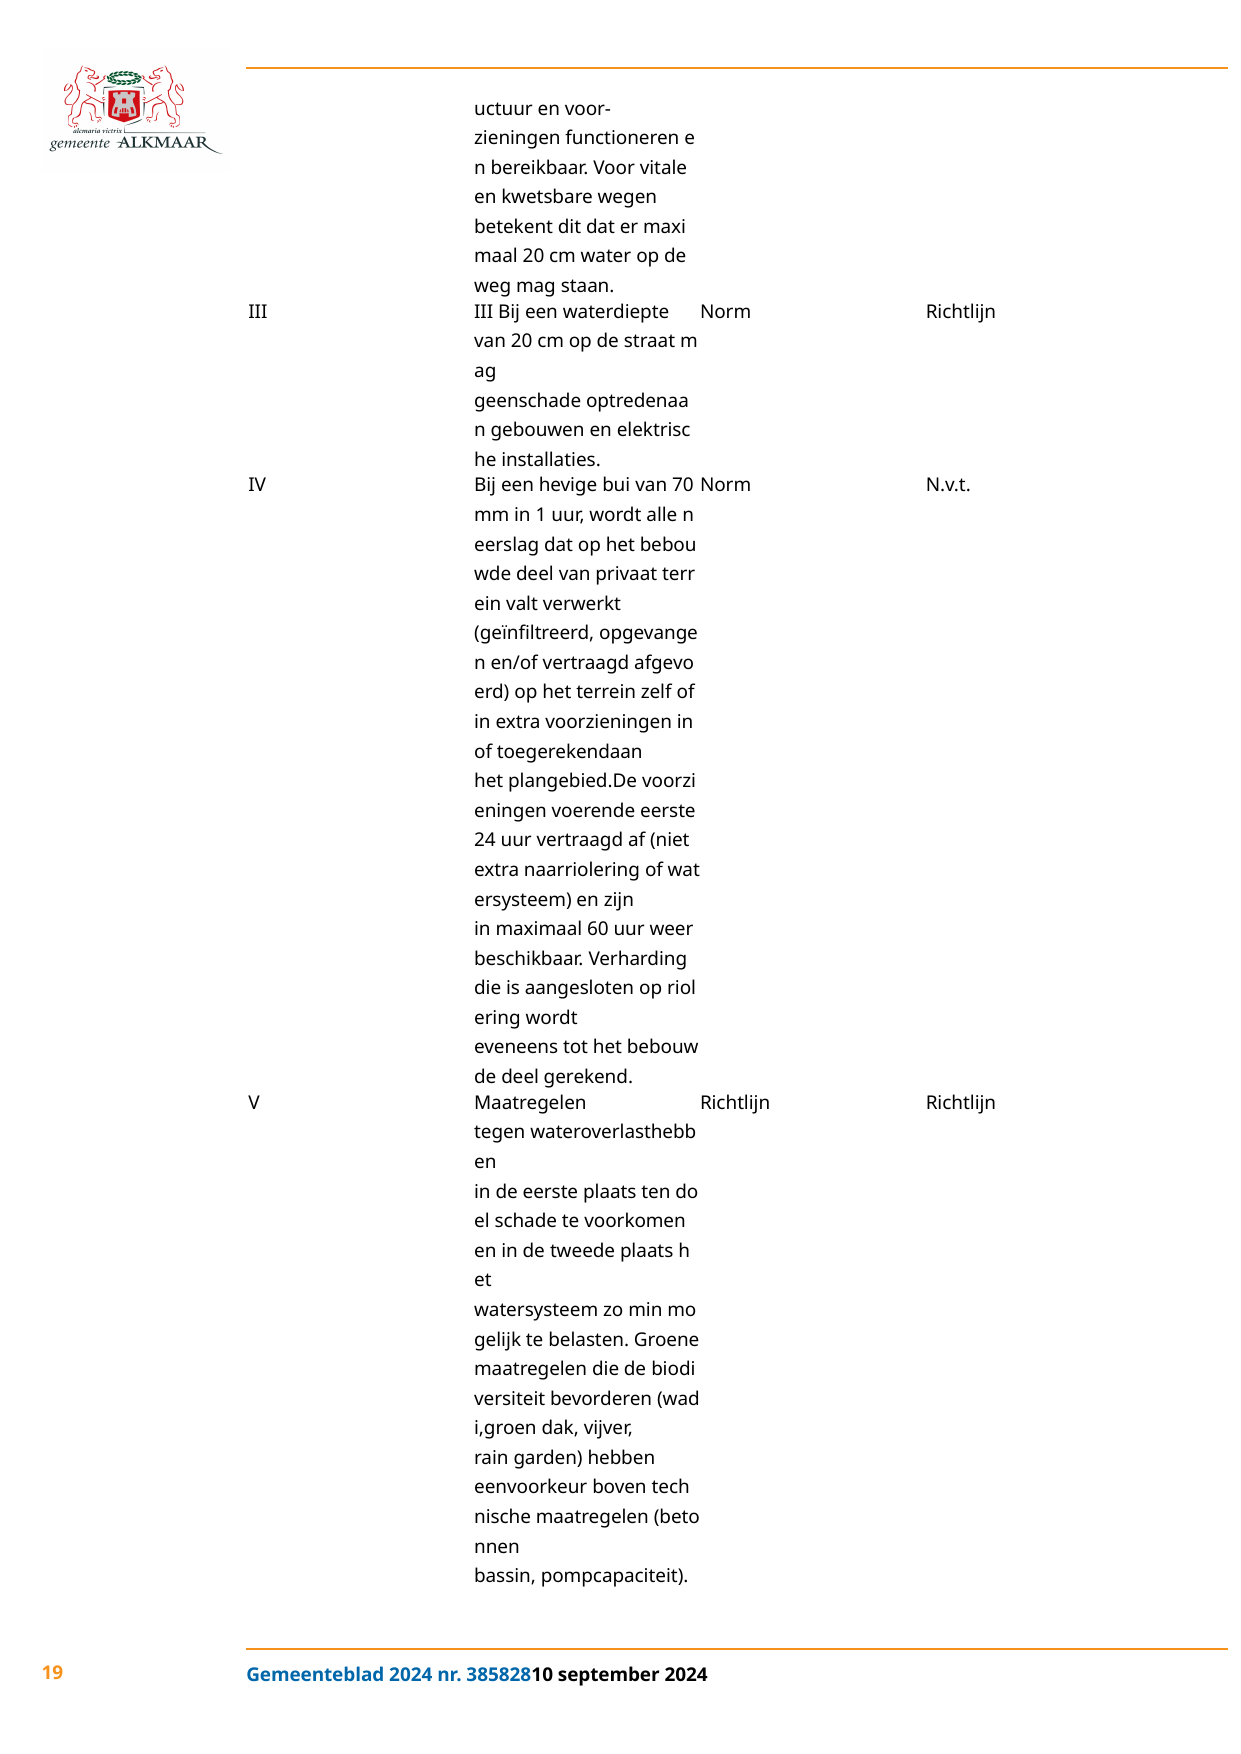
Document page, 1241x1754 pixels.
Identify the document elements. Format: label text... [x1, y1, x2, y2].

table_cell uctuur en voor- zieningen functioneren en bereikbaar. Voor vitale en kwetsbare wegen betekent dit dat er maximaal 20 cm water op de weg mag staan. [474, 95, 700, 298]
table_cell N.v.t. [926, 472, 1152, 1089]
table_cell III [248, 298, 474, 472]
table_cell Richtlijn [926, 298, 1152, 472]
table_cell [926, 95, 1152, 298]
table_cell Norm [700, 298, 926, 472]
table_cell Maatregelen tegen wateroverlasthebben in de eerste plaats ten doel schade te voorkomen en in de tweede plaats het watersysteem zo min mogelijk te belasten. Groene maatregelen die de biodiversiteit bevorderen (wadi,groen dak, vijver, rain garden) hebben eenvoorkeur boven technische maatregelen (betonnen bassin, pompcapaciteit). [474, 1089, 700, 1588]
picture [41, 47, 231, 172]
table_cell Richtlijn [700, 1089, 926, 1588]
table_cell [700, 95, 926, 298]
table_cell Richtlijn [926, 1089, 1152, 1588]
table_cell V [248, 1089, 474, 1588]
table_cell Bij een hevige bui van 70 mm in 1 uur, wordt alle neerslag dat op het bebouwde deel van privaat terrein valt verwerkt (geïnfiltreerd, opgevangen en/of vertraagd afgevoerd) op het terrein zelf of in extra voorzieningen in of toegerekendaan het plangebied.De voorzieningen voerende eerste 24 uur vertraagd af (niet extra naarriolering of watersysteem) en zijn in maximaal 60 uur weer beschikbaar. Verharding die is aangesloten op riolering wordt eveneens tot het bebouwde deel gerekend. [474, 472, 700, 1089]
table_cell III Bij een waterdiepte van 20 cm op de straat mag geenschade optredenaan gebouwen en elektrische installaties. [474, 298, 700, 472]
table_cell Norm [700, 472, 926, 1089]
table_cell [248, 95, 474, 298]
table_cell IV [248, 472, 474, 1089]
